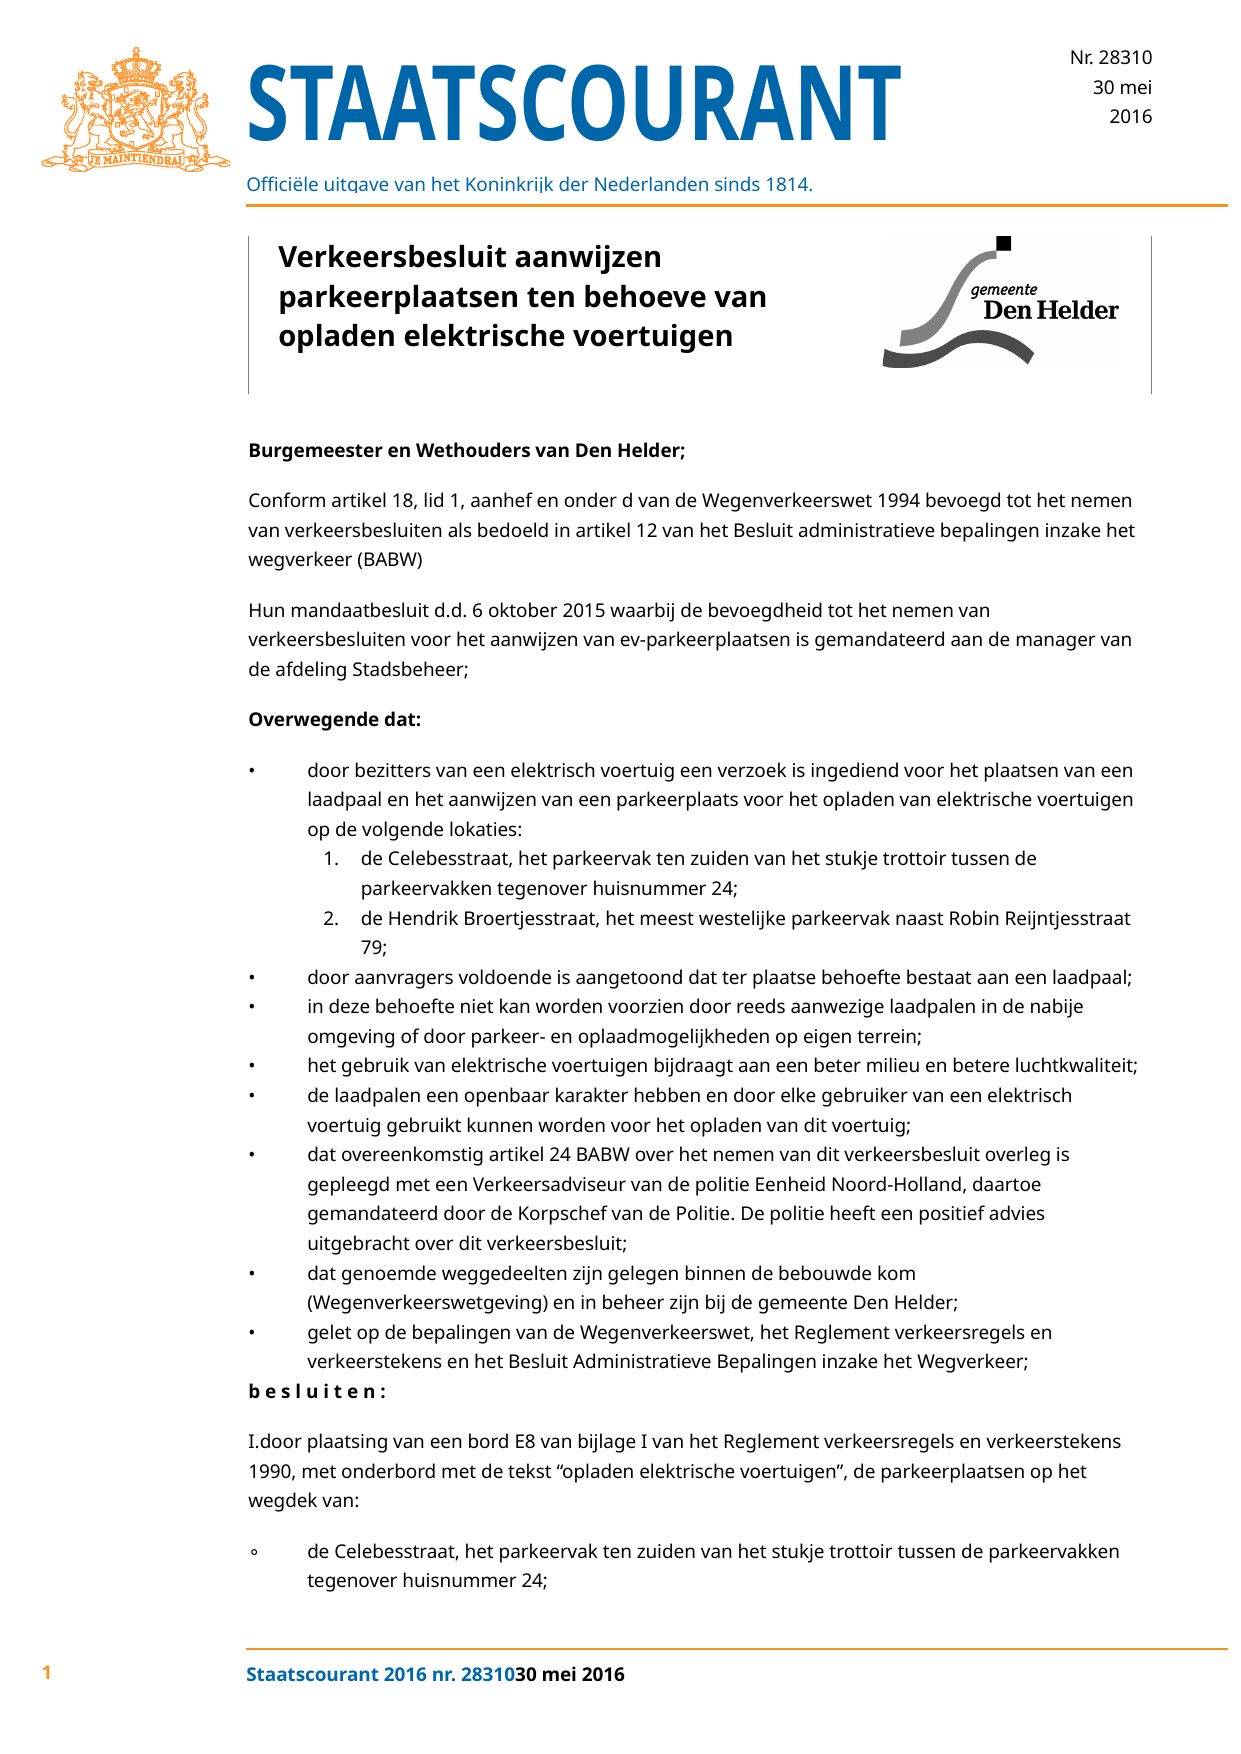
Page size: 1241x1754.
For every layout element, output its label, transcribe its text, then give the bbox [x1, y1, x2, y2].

text b e s l u i t e n : [248, 1378, 1152, 1404]
list dat genoemde weggedeelten zijn gelegen binnen de bebouwde kom (Wegenverkeerswetgeving) en in beheer zijn bij de gemeente Den Helder; [248, 1260, 1152, 1315]
list gelet op de bepalingen van de Wegenverkeerswet, het Reglement verkeersregels en verkeerstekens en het Besluit Administratieve Bepalingen inzake het Wegverkeer; [248, 1319, 1152, 1374]
picture [41, 47, 231, 172]
table_header [850, 236, 1151, 394]
list in deze behoefte niet kan worden voorzien door reeds aanwezige laadpalen in de nabije omgeving of door parkeer- en oplaadmogelijkheden op eigen terrein; [248, 993, 1152, 1049]
list de laadpalen een openbaar karakter hebben en door elke gebruiker van een elektrisch voertuig gebruikt kunnen worden voor het opladen van dit voertuig; [248, 1082, 1152, 1137]
list de Celebesstraat, het parkeervak ten zuiden van het stukje trottoir tussen de parkeervakken tegenover huisnummer 24; [323, 846, 1152, 901]
list de Hendrik Broertjesstraat, het meest westelijke parkeervak naast Robin Reijntjesstraat 79; [323, 905, 1152, 960]
text Overwegende dat: [248, 706, 1152, 732]
list door bezitters van een elektrisch voertuig een verzoek is ingediend voor het plaatsen van een laadpaal en het aanwijzen van een parkeerplaats voor het opladen van elektrische voertuigen op de volgende lokaties: [248, 757, 1152, 842]
picture [882, 236, 1119, 368]
text I.door plaatsing van een bord E8 van bijlage I van het Reglement verkeersregels en verkeerstekens 1990, met onderbord met de tekst “opladen elektrische voertuigen”, de parkeerplaatsen op het wegdek van: [248, 1428, 1152, 1513]
list dat overeenkomstig artikel 24 BABW over het nemen van dit verkeersbesluit overleg is gepleegd met een Verkeersadviseur van de politie Eenheid Noord-Holland, daartoe gemandateerd door de Korpschef van de Politie. De politie heeft een positief advies uitgebracht over dit verkeersbesluit; [248, 1141, 1152, 1256]
table_header Verkeersbesluit aanwijzen parkeerplaatsen ten behoeve van opladen elektrische voertuigen [249, 236, 850, 394]
text Conform artikel 18, lid 1, aanhef en onder d van de Wegenverkeerswet 1994 bevoegd tot het nemen van verkeersbesluiten als bedoeld in artikel 12 van het Besluit administratieve bepalingen inzake het wegverkeer (BABW) [248, 487, 1152, 572]
list het gebruik van elektrische voertuigen bijdraagt aan een beter milieu en betere luchtkwaliteit; [248, 1053, 1152, 1078]
list de Celebesstraat, het parkeervak ten zuiden van het stukje trottoir tussen de parkeervakken tegenover huisnummer 24; [248, 1538, 1152, 1593]
list door aanvragers voldoende is aangetoond dat ter plaatse behoefte bestaat aan een laadpaal; [248, 964, 1152, 989]
text Burgemeester en Wethouders van Den Helder; [248, 437, 1152, 462]
text Hun mandaatbesluit d.d. 6 oktober 2015 waarbij de bevoegdheid tot het nemen van verkeersbesluiten voor het aanwijzen van ev-parkeerplaatsen is gemandateerd aan de manager van de afdeling Stadsbeheer; [248, 597, 1152, 682]
